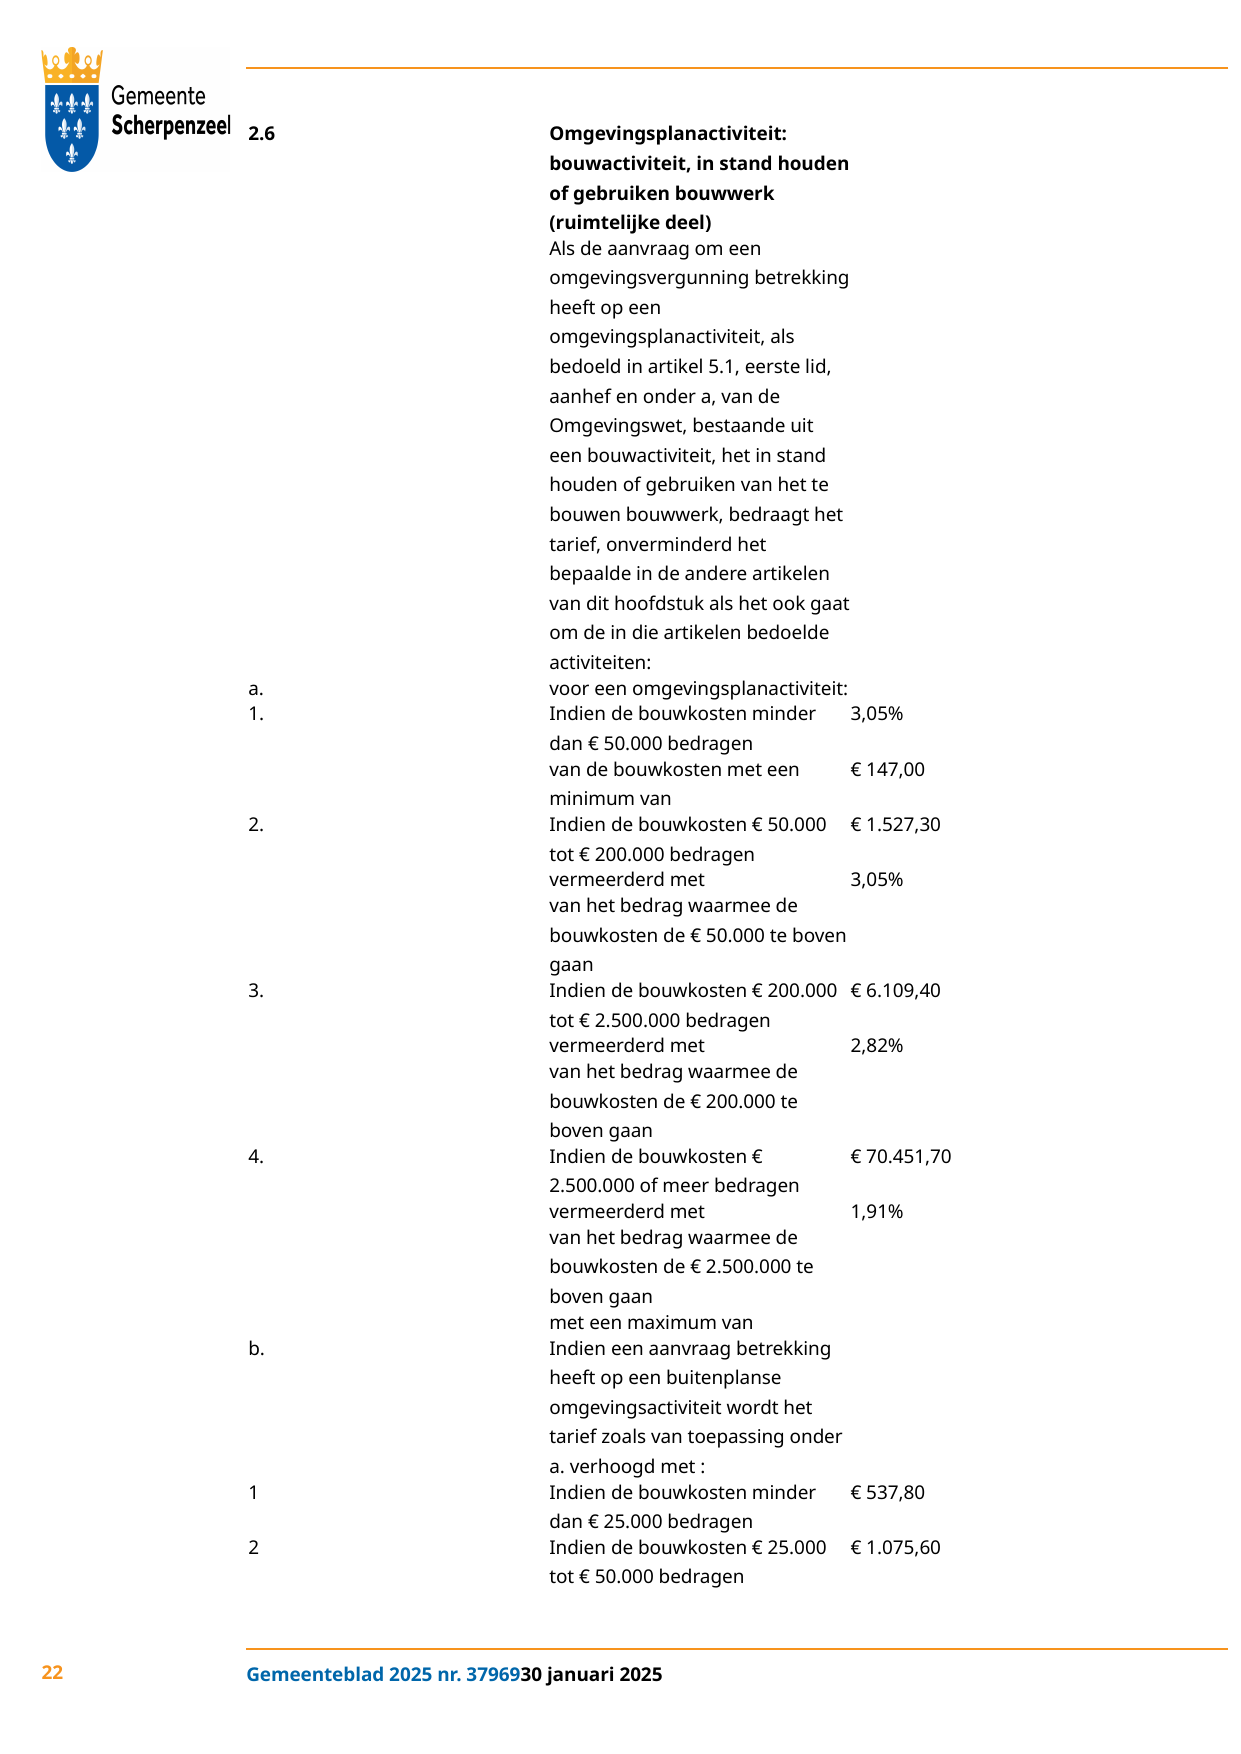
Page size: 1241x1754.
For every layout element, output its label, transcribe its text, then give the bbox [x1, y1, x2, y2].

table_cell [248, 756, 549, 811]
table_cell € 6.109,40 [850, 977, 1152, 1032]
table_cell 2 [248, 1534, 549, 1589]
table_cell van het bedrag waarmee de bouwkosten de € 50.000 te boven gaan [549, 892, 850, 977]
table_cell vermeerderd met [549, 1033, 850, 1058]
table_cell [248, 1033, 549, 1058]
table_cell 3,05% [850, 701, 1152, 756]
table_cell 1 [248, 1479, 549, 1534]
table_cell 3,05% [850, 867, 1152, 892]
table_cell voor een omgevingsplanactiviteit: [549, 675, 850, 701]
table_cell 4. [248, 1143, 549, 1198]
table_cell [248, 1309, 549, 1335]
table_cell vermeerderd met [549, 867, 850, 892]
table_cell vermeerderd met [549, 1199, 850, 1224]
table_cell [850, 675, 1152, 701]
table_cell [850, 1058, 1152, 1143]
table_cell a. [248, 675, 549, 701]
table_cell [850, 1224, 1152, 1309]
table_cell € 147,00 [850, 756, 1152, 811]
table_cell 2.6 [248, 121, 549, 235]
table_cell [850, 235, 1152, 675]
table_cell [549, 95, 850, 121]
table_cell [248, 1224, 549, 1309]
table_cell Omgevingsplanactiviteit: bouwactiviteit, in stand houden of gebruiken bouwwerk (ruimtelijke deel) [549, 121, 850, 235]
table_cell [850, 1335, 1152, 1479]
table_cell 1,91% [850, 1199, 1152, 1224]
table_cell [850, 121, 1152, 235]
table_cell Indien de bouwkosten minder dan € 50.000 bedragen [549, 701, 850, 756]
table_cell [850, 1309, 1152, 1335]
table_cell € 537,80 [850, 1479, 1152, 1534]
table_cell Indien de bouwkosten € 2.500.000 of meer bedragen [549, 1143, 850, 1198]
picture [41, 47, 231, 172]
table_cell met een maximum van [549, 1309, 850, 1335]
table_cell van het bedrag waarmee de bouwkosten de € 200.000 te boven gaan [549, 1058, 850, 1143]
table_cell [248, 235, 549, 675]
table_cell 2,82% [850, 1033, 1152, 1058]
table_cell Als de aanvraag om een omgevingsvergunning betrekking heeft op een omgevingsplanactiviteit, als bedoeld in artikel 5.1, eerste lid, aanhef en onder a, van de Omgevingswet, bestaande uit een bouwactiviteit, het in stand houden of gebruiken van het te bouwen bouwwerk, bedraagt het tarief, onverminderd het bepaalde in de andere artikelen van dit hoofdstuk als het ook gaat om de in die artikelen bedoelde activiteiten: [549, 235, 850, 675]
table_cell Indien een aanvraag betrekking heeft op een buitenplanse omgevingsactiviteit wordt het tarief zoals van toepassing onder a. verhoogd met : [549, 1335, 850, 1479]
table_cell Indien de bouwkosten € 200.000 tot € 2.500.000 bedragen [549, 977, 850, 1032]
table_cell [248, 1199, 549, 1224]
table_cell 3. [248, 977, 549, 1032]
table_cell € 1.075,60 [850, 1534, 1152, 1589]
table_cell € 70.451,70 [850, 1143, 1152, 1198]
table_cell € 1.527,30 [850, 811, 1152, 867]
table_cell [850, 892, 1152, 977]
table_cell 2. [248, 811, 549, 867]
table_cell van het bedrag waarmee de bouwkosten de € 2.500.000 te boven gaan [549, 1224, 850, 1309]
table_cell [248, 1058, 549, 1143]
table_cell Indien de bouwkosten € 25.000 tot € 50.000 bedragen [549, 1534, 850, 1589]
table_cell [248, 892, 549, 977]
table_cell Indien de bouwkosten € 50.000 tot € 200.000 bedragen [549, 811, 850, 867]
table_cell van de bouwkosten met een minimum van [549, 756, 850, 811]
table_cell b. [248, 1335, 549, 1479]
table_cell [850, 95, 1152, 121]
table_cell [248, 95, 549, 121]
table_cell Indien de bouwkosten minder dan € 25.000 bedragen [549, 1479, 850, 1534]
table_cell [248, 867, 549, 892]
table_cell 1. [248, 701, 549, 756]
